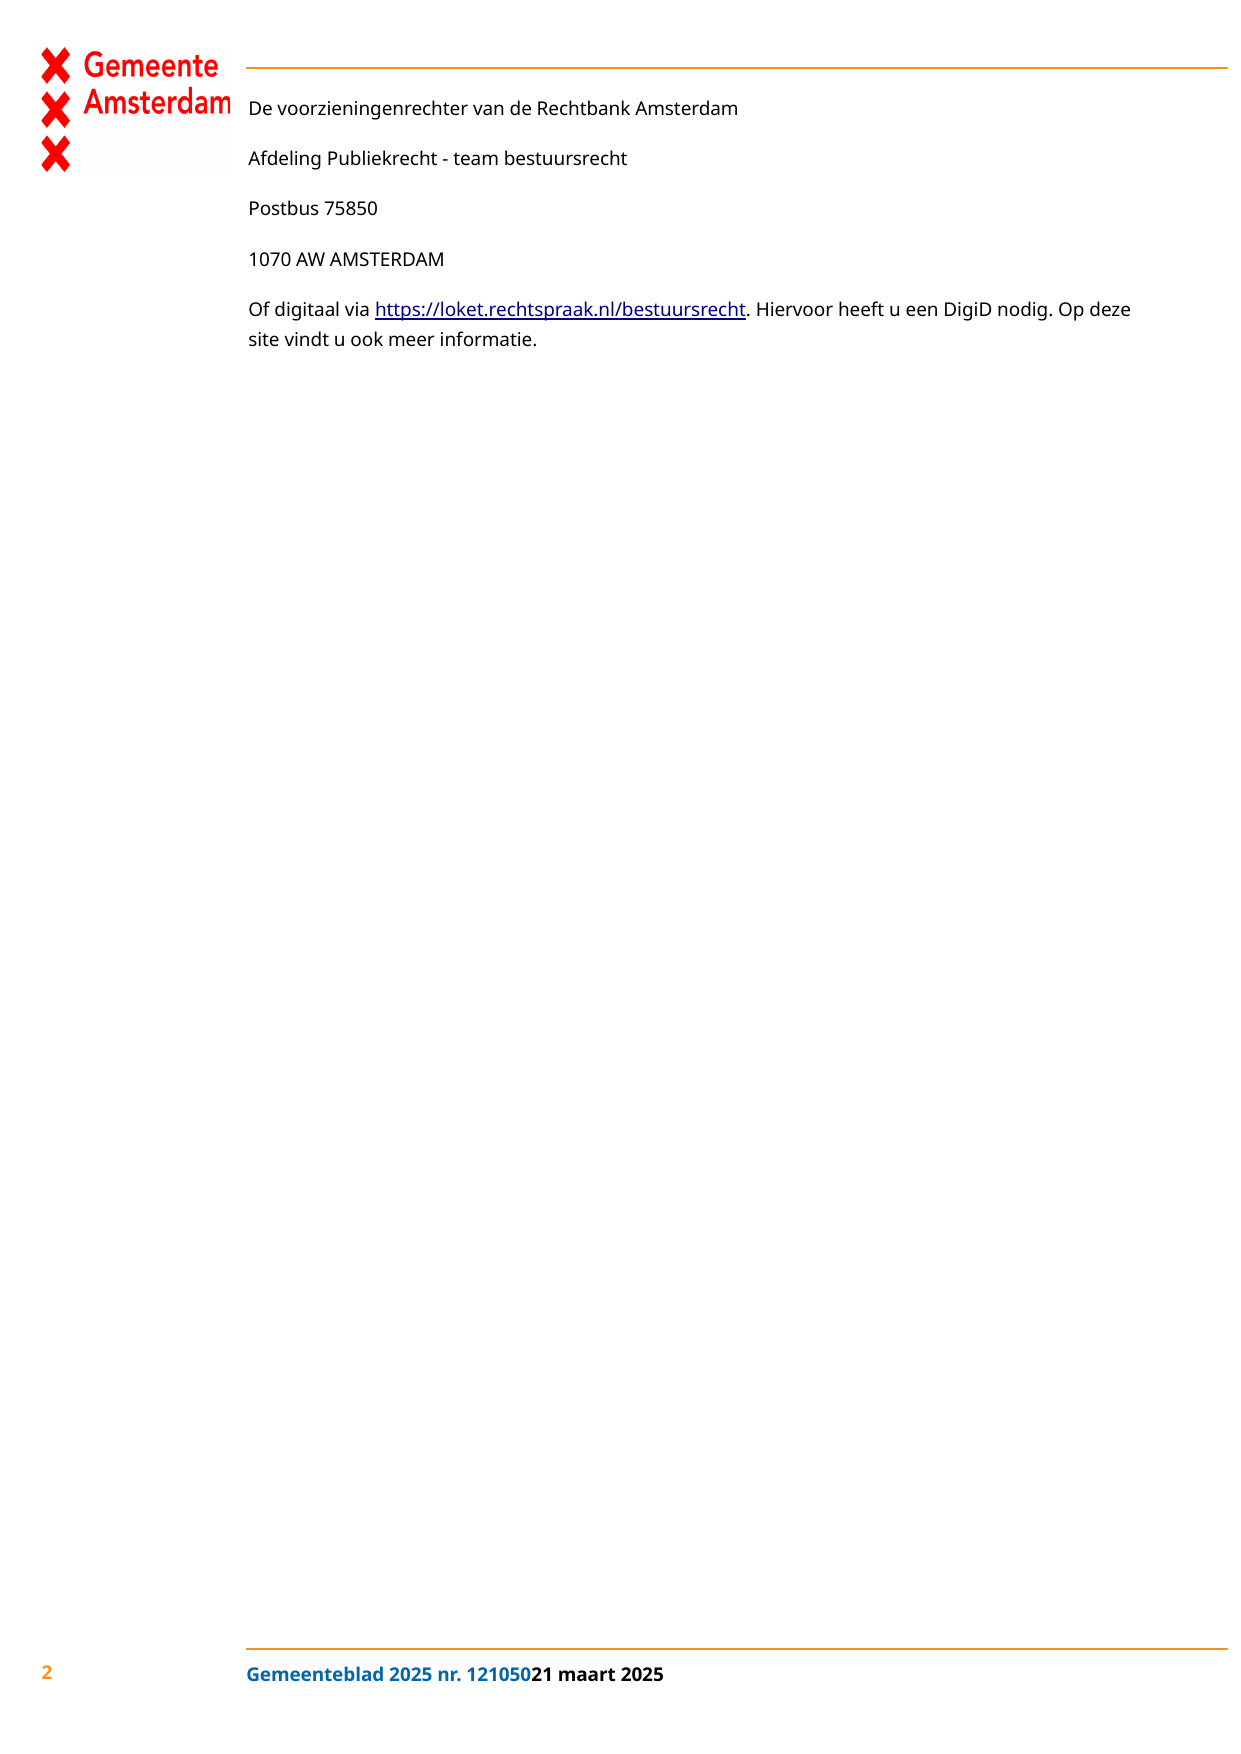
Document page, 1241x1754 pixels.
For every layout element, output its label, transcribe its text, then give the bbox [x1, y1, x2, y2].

text Postbus 75850 [248, 196, 1152, 221]
text De voorzieningenrechter van de Rechtbank Amsterdam [248, 95, 1152, 121]
text Of digitaal via https://loket.rechtspraak.nl/bestuursrecht. Hiervoor heeft u een DigiD nodig. Op deze site vindt u ook meer informatie. [248, 296, 1152, 352]
picture [41, 47, 231, 172]
text Afdeling Publiekrecht - team bestuursrecht [248, 145, 1152, 171]
text 1070 AW AMSTERDAM [248, 246, 1152, 272]
